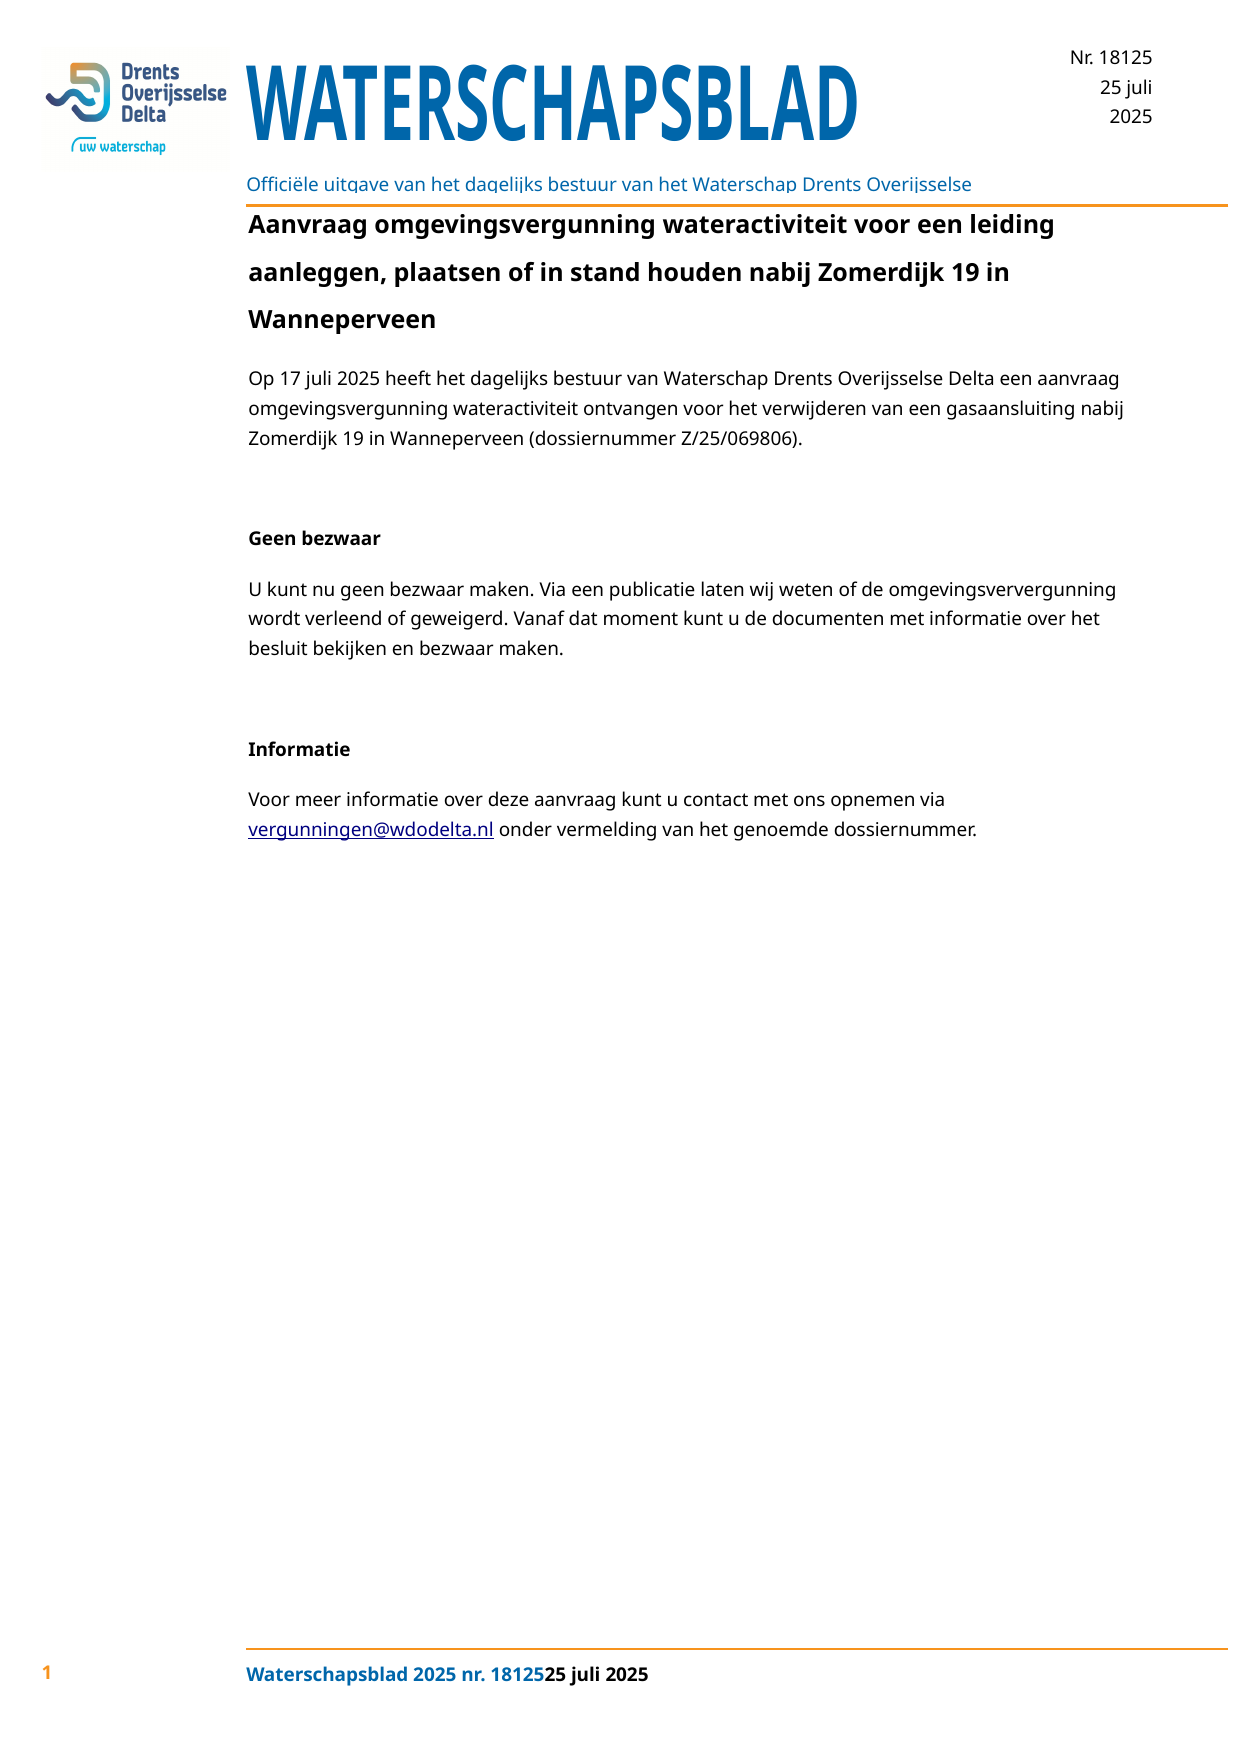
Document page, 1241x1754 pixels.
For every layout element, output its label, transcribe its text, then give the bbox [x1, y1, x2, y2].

text Voor meer informatie over deze aanvraag kunt u contact met ons opnemen via vergunningen@wdodelta.nl onder vermelding van het genoemde dossiernummer. [248, 786, 1152, 842]
text Aanvraag omgevingsvergunning wateractiviteit voor een leiding aanleggen, plaatsen of in stand houden nabij Zomerdijk 19 in Wanneperveen [248, 207, 1152, 336]
picture [41, 47, 231, 172]
text Op 17 juli 2025 heeft het dagelijks bestuur van Waterschap Drents Overijsselse Delta een aanvraag omgevingsvergunning wateractiviteit ontvangen voor het verwijderen van een gasaansluiting nabij Zomerdijk 19 in Wanneperveen (dossiernummer Z/25/069806). [248, 366, 1152, 450]
text Geen bezwaar [248, 526, 1152, 551]
text U kunt nu geen bezwaar maken. Via een publicatie laten wij weten of de omgevingsververgunning wordt verleend of geweigerd. Vanaf dat moment kunt u de documenten met informatie over het besluit bekijken en bezwaar maken. [248, 576, 1152, 661]
text Informatie [248, 736, 1152, 762]
